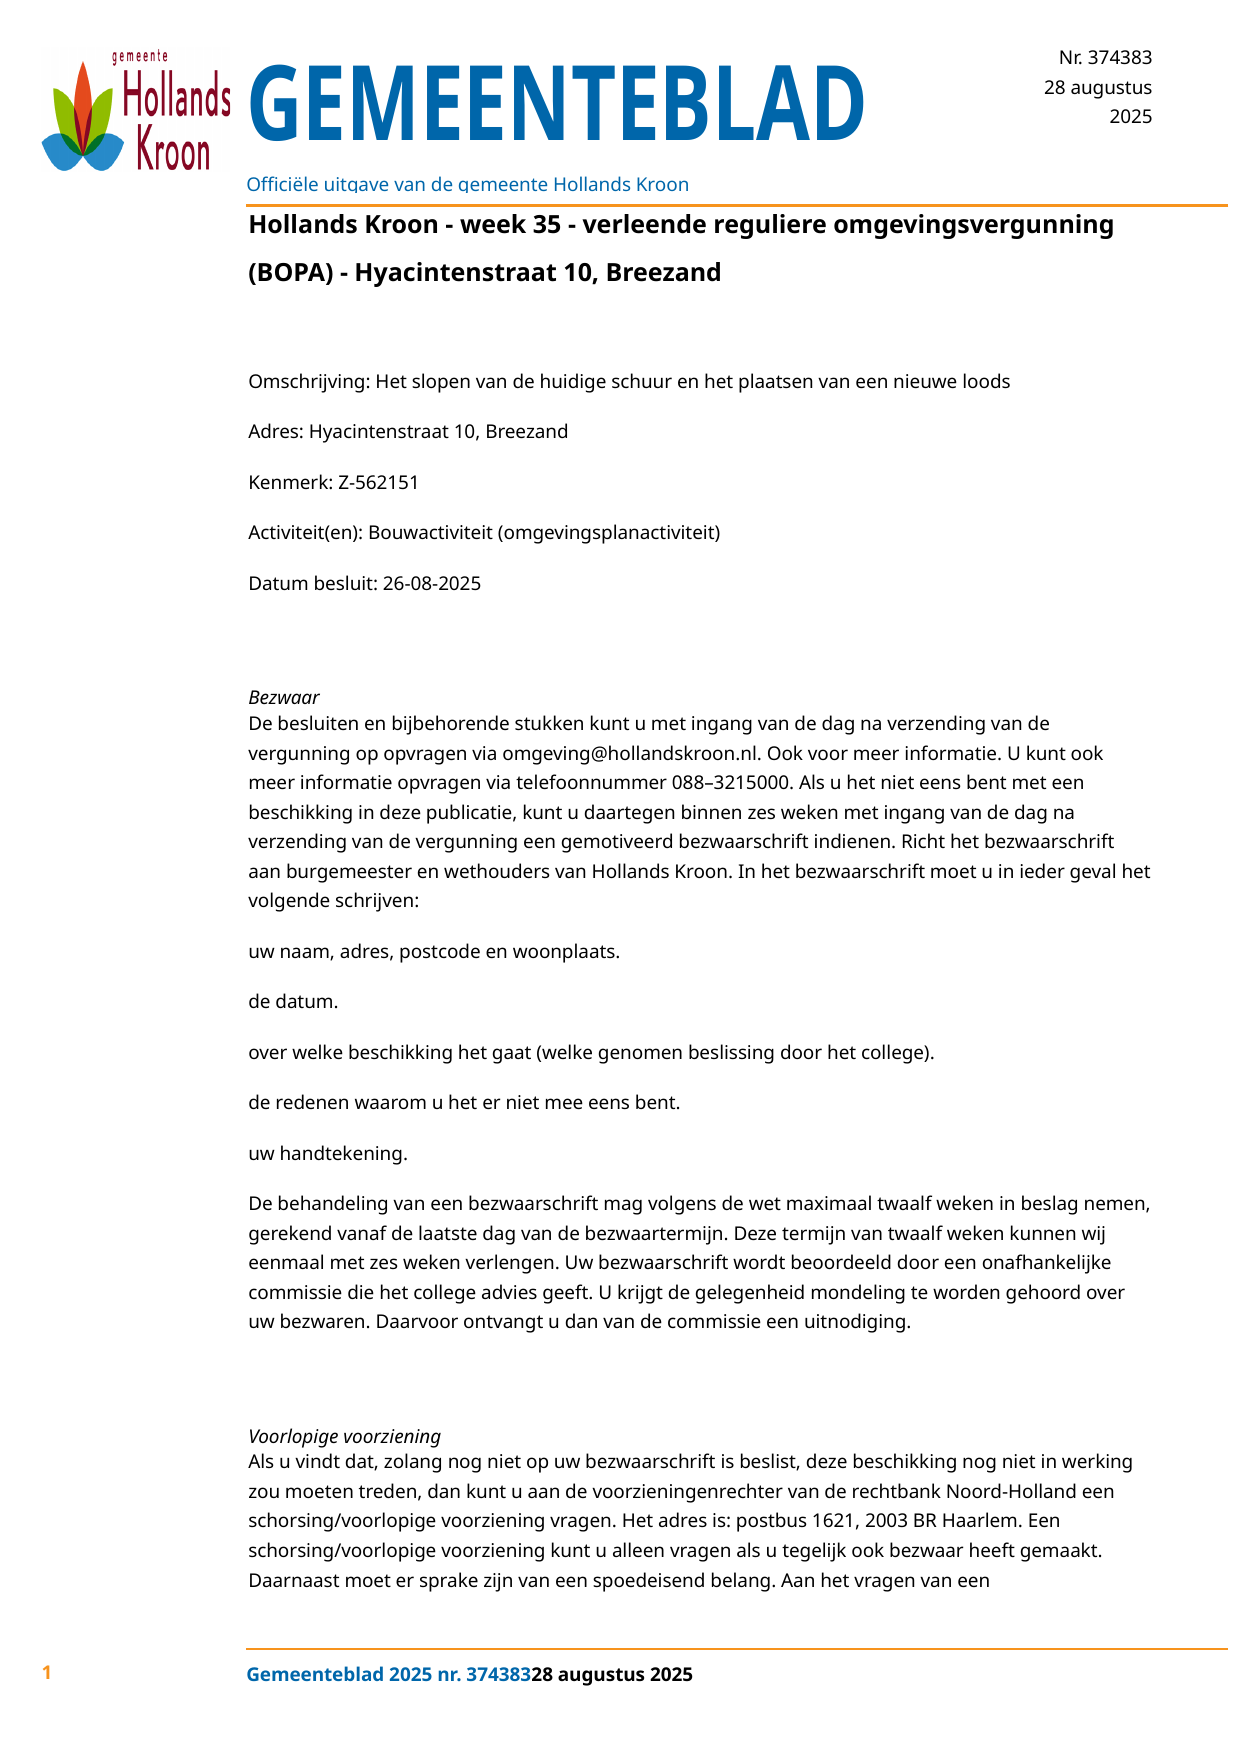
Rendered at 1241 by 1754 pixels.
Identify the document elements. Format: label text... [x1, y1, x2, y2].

text over welke beschikking het gaat (welke genomen beslissing door het college). [248, 1039, 1152, 1064]
text Voorlopige voorziening [248, 1423, 1152, 1448]
text Activiteit(en): Bouwactiviteit (omgevingsplanactiviteit) [248, 519, 1152, 545]
text De besluiten en bijbehorende stukken kunt u met ingang van de dag na verzending van de vergunning op opvragen via omgeving@hollandskroon.nl. Ook voor meer informatie. U kunt ook meer informatie opvragen via telefoonnummer 088–3215000. Als u het niet eens bent met een beschikking in deze publicatie, kunt u daartegen binnen zes weken met ingang van de dag na verzending van de vergunning een gemotiveerd bezwaarschrift indienen. Richt het bezwaarschrift aan burgemeester en wethouders van Hollands Kroon. In het bezwaarschrift moet u in ieder geval het volgende schrijven: [248, 710, 1152, 913]
text uw handtekening. [248, 1140, 1152, 1165]
text Adres: Hyacintenstraat 10, Breezand [248, 419, 1152, 444]
text De behandeling van een bezwaarschrift mag volgens de wet maximaal twaalf weken in beslag nemen, gerekend vanaf de laatste dag van de bezwaartermijn. Deze termijn van twaalf weken kunnen wij eenmaal met zes weken verlengen. Uw bezwaarschrift wordt beoordeeld door een onafhankelijke commissie die het college advies geeft. U krijgt de gelegenheid mondeling te worden gehoord over uw bezwaren. Daarvoor ontvangt u dan van de commissie een uitnodiging. [248, 1190, 1152, 1334]
text Kenmerk: Z-562151 [248, 469, 1152, 495]
text Datum besluit: 26-08-2025 [248, 570, 1152, 596]
text Bezwaar [248, 684, 1152, 710]
text uw naam, adres, postcode en woonplaats. [248, 938, 1152, 964]
text Als u vindt dat, zolang nog niet op uw bezwaarschrift is beslist, deze beschikking nog niet in werking zou moeten treden, dan kunt u aan de voorzieningenrechter van de rechtbank Noord-Holland een schorsing/voorlopige voorziening vragen. Het adres is: postbus 1621, 2003 BR Haarlem. Een schorsing/voorlopige voorziening kunt u alleen vragen als u tegelijk ook bezwaar heeft gemaakt. Daarnaast moet er sprake zijn van een spoedeisend belang. Aan het vragen van een [248, 1448, 1152, 1593]
text Hollands Kroon - week 35 - verleende reguliere omgevingsvergunning (BOPA) - Hyacintenstraat 10, Breezand [248, 207, 1152, 288]
text Omschrijving: Het slopen van de huidige schuur en het plaatsen van een nieuwe loods [248, 368, 1152, 394]
text de redenen waarom u het er niet mee eens bent. [248, 1089, 1152, 1115]
text de datum. [248, 988, 1152, 1014]
picture [41, 47, 231, 172]
